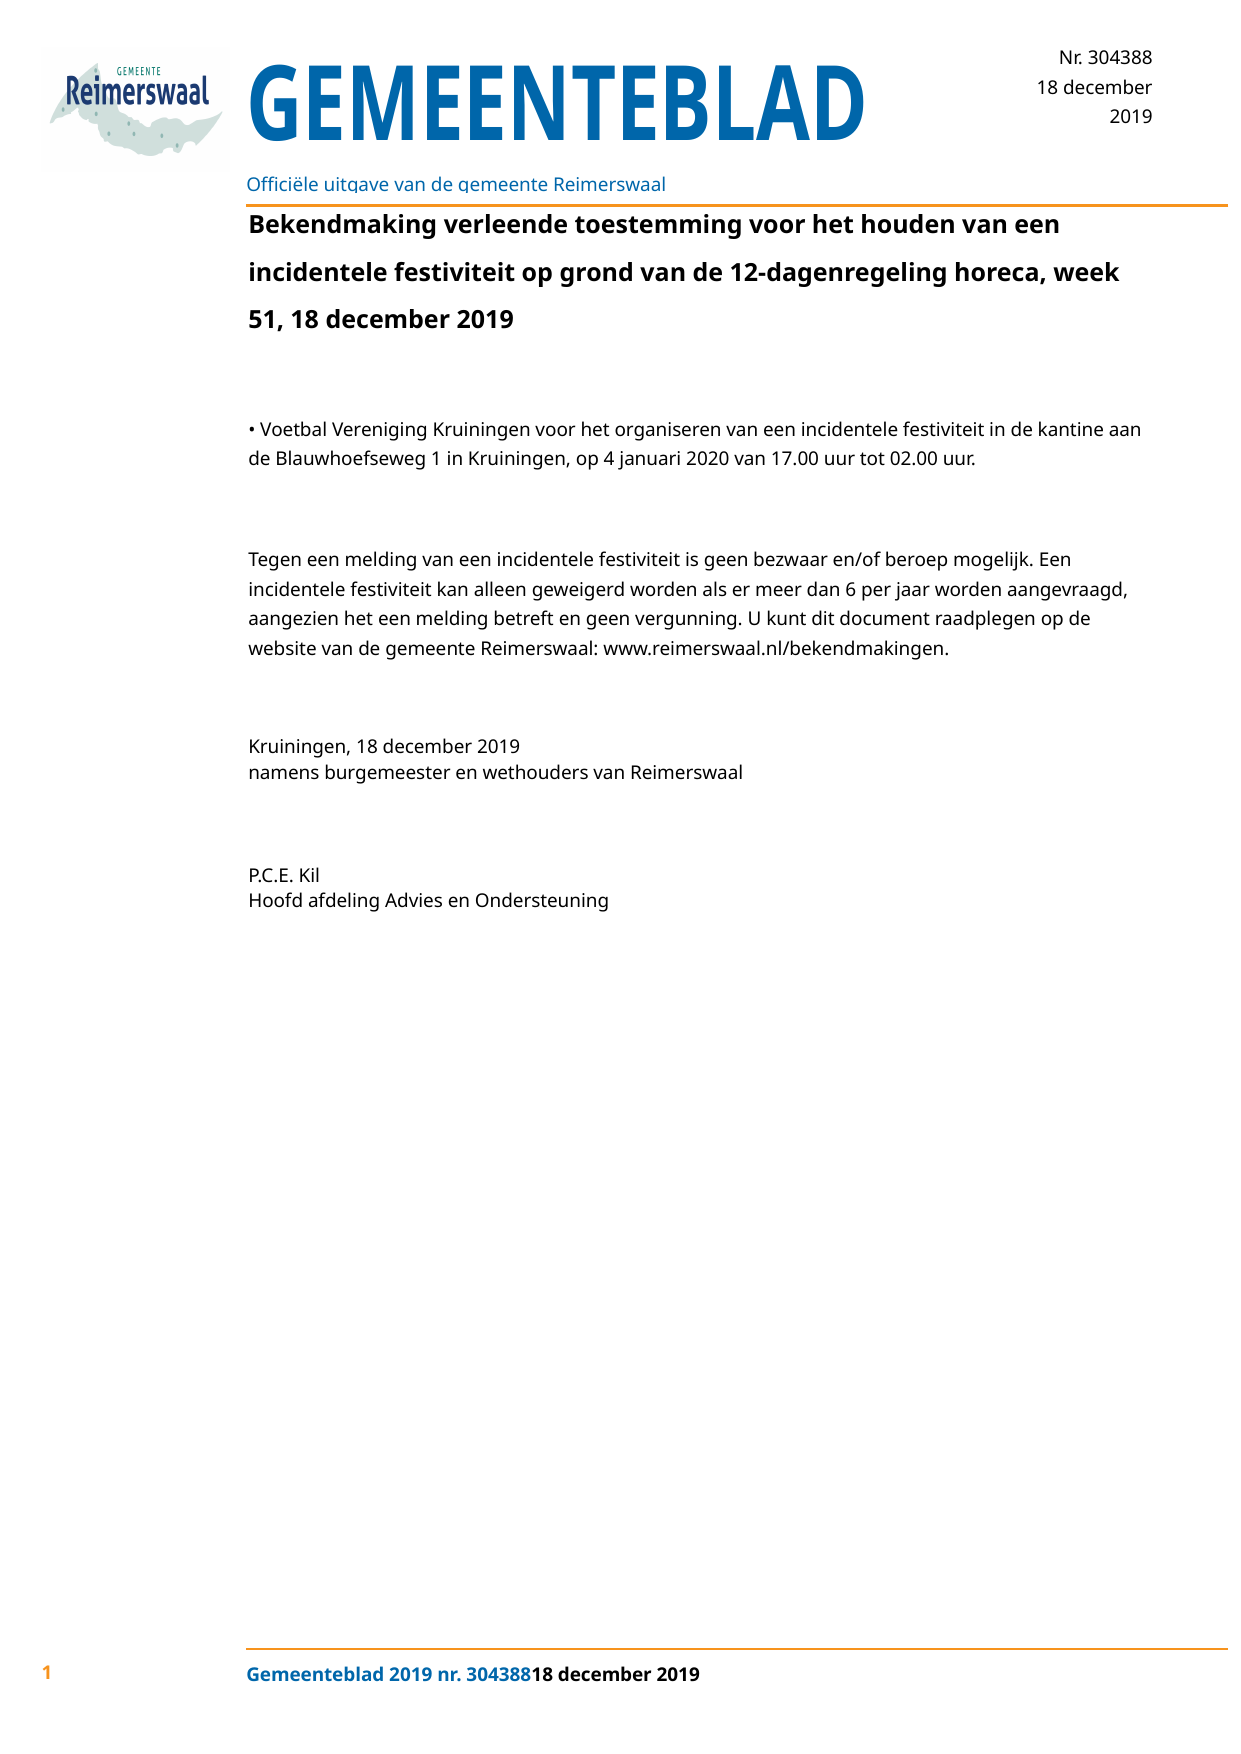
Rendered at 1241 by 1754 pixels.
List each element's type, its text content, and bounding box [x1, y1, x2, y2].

text Bekendmaking verleende toestemming voor het houden van een incidentele festiviteit op grond van de 12-dagenregeling horeca, week 51, 18 december 2019 [248, 207, 1152, 336]
picture [41, 47, 231, 172]
text P.C.E. Kil [248, 862, 1152, 888]
text namens burgemeester en wethouders van Reimerswaal [248, 759, 1152, 785]
text • Voetbal Vereniging Kruiningen voor het organiseren van een incidentele festiviteit in de kantine aan de Blauwhoefseweg 1 in Kruiningen, op 4 januari 2020 van 17.00 uur tot 02.00 uur. [248, 416, 1152, 471]
text Tegen een melding van een incidentele festiviteit is geen bezwaar en/of beroep mogelijk. Een incidentele festiviteit kan alleen geweigerd worden als er meer dan 6 per jaar worden aangevraagd, aangezien het een melding betreft en geen vergunning. U kunt dit document raadplegen op de website van de gemeente Reimerswaal: www.reimerswaal.nl/bekendmakingen. [248, 546, 1152, 661]
text Hoofd afdeling Advies en Ondersteuning [248, 888, 1152, 913]
text Kruiningen, 18 december 2019 [248, 733, 1152, 759]
